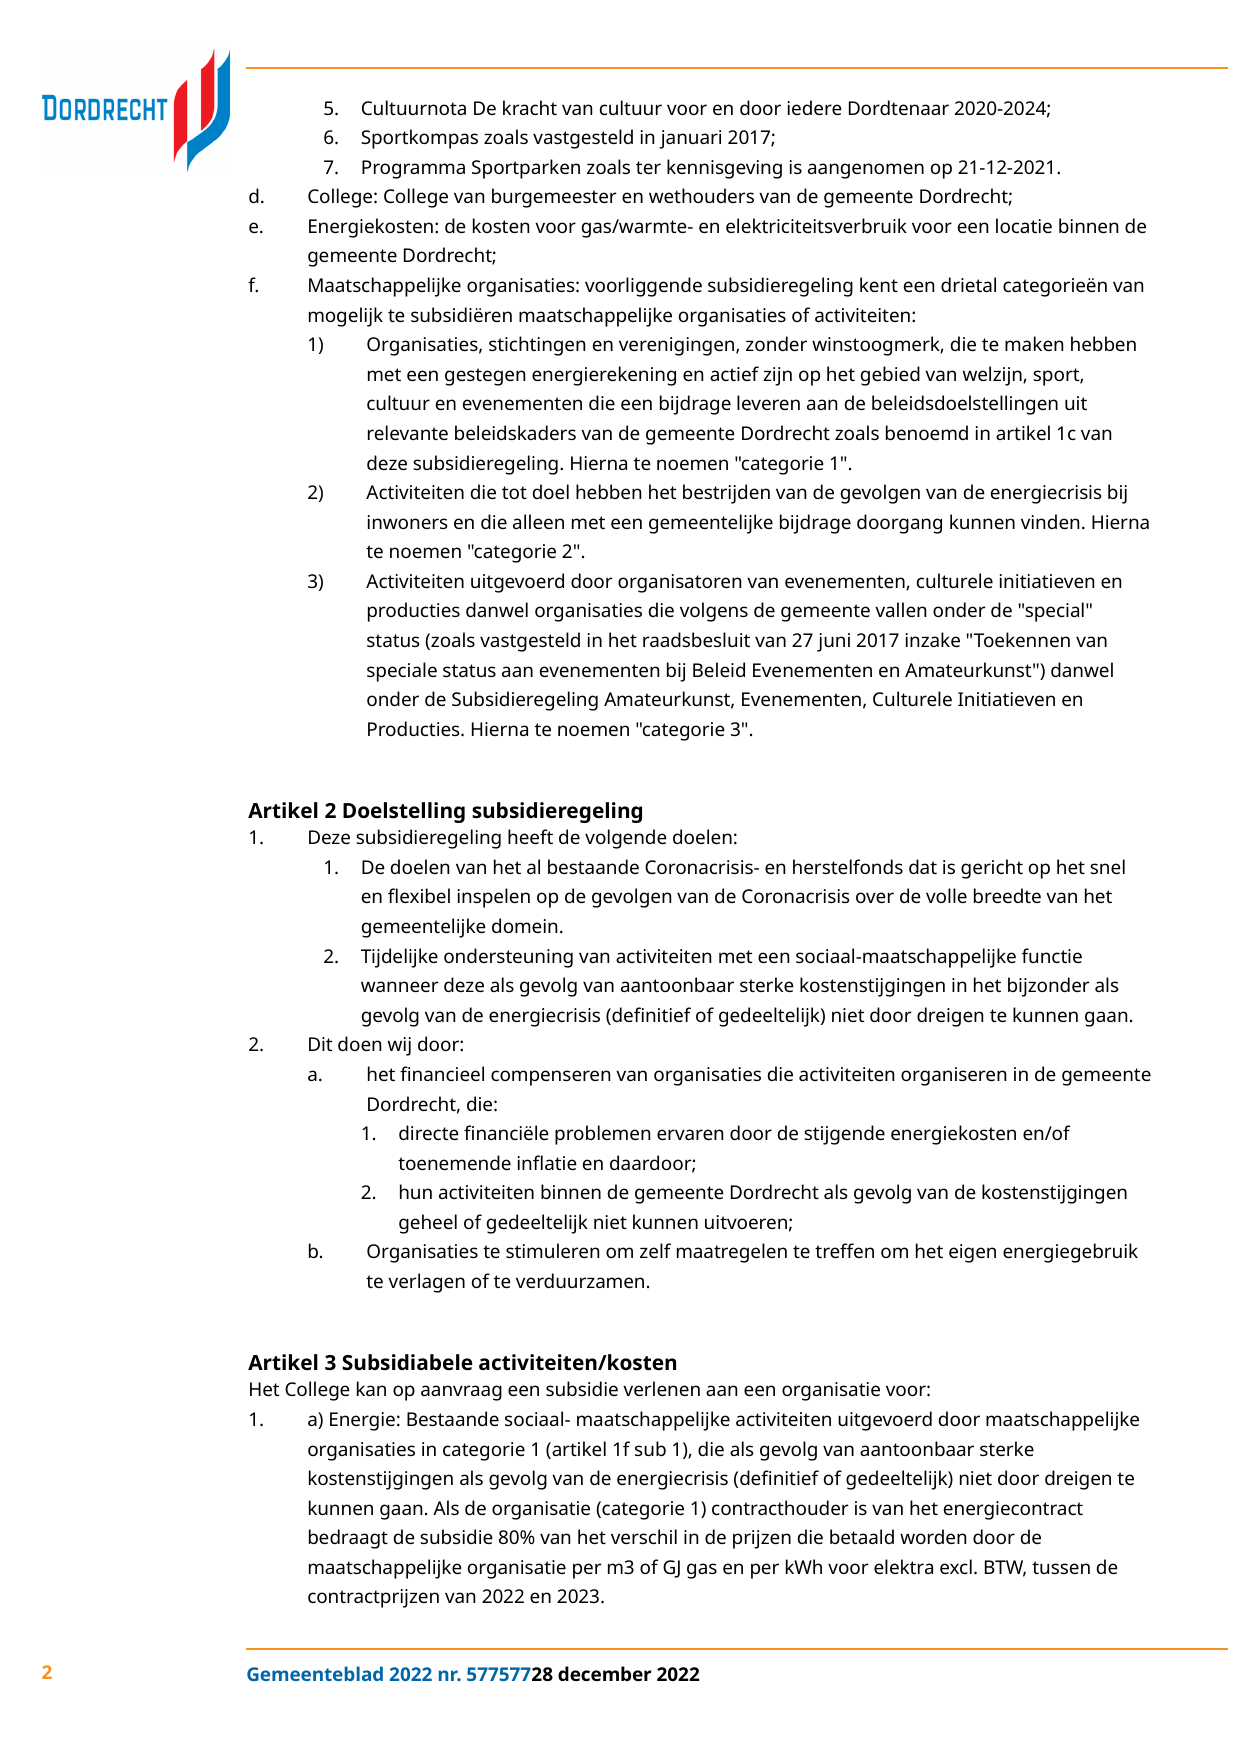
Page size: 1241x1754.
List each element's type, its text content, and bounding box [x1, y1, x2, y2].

list Sportkompas zoals vastgesteld in januari 2017; [323, 124, 1152, 150]
list hun activiteiten binnen de gemeente Dordrecht als gevolg van de kostenstijgingen geheel of gedeeltelijk niet kunnen uitvoeren; [361, 1179, 1152, 1235]
list College: College van burgemeester en wethouders van de gemeente Dordrecht; [248, 183, 1152, 209]
list Energiekosten: de kosten voor gas/warmte- en elektriciteitsverbruik voor een locatie binnen de gemeente Dordrecht; [248, 213, 1152, 268]
list Cultuurnota De kracht van cultuur voor en door iedere Dordtenaar 2020-2024; [323, 95, 1152, 121]
list Organisaties te stimuleren om zelf maatregelen te treffen om het eigen energiegebruik te verlagen of te verduurzamen. [307, 1239, 1152, 1294]
list Dit doen wij door: [248, 1032, 1152, 1057]
text Artikel 2 Doelstelling subsidieregeling [248, 796, 1152, 824]
list De doelen van het al bestaande Coronacrisis- en herstelfonds dat is gericht op het snel en flexibel inspelen op de gevolgen van de Coronacrisis over de volle breedte van het gemeentelijke domein. [323, 854, 1152, 939]
list Organisaties, stichtingen en verenigingen, zonder winstoogmerk, die te maken hebben met een gestegen energierekening en actief zijn op het gebied van welzijn, sport, cultuur en evenementen die een bijdrage leveren aan de beleidsdoelstellingen uit relevante beleidskaders van de gemeente Dordrecht zoals benoemd in artikel 1c van deze subsidieregeling. Hierna te noemen "categorie 1". [307, 331, 1152, 476]
list het financieel compenseren van organisaties die activiteiten organiseren in de gemeente Dordrecht, die: [307, 1061, 1152, 1116]
list Activiteiten die tot doel hebben het bestrijden van de gevolgen van de energiecrisis bij inwoners en die alleen met een gemeentelijke bijdrage doorgang kunnen vinden. Hierna te noemen "categorie 2". [307, 479, 1152, 564]
text Het College kan op aanvraag een subsidie verlenen aan een organisatie voor: [248, 1377, 1152, 1402]
list a) Energie: Bestaande sociaal- maatschappelijke activiteiten uitgevoerd door maatschappelijke organisaties in categorie 1 (artikel 1f sub 1), die als gevolg van aantoonbaar sterke kostenstijgingen als gevolg van de energiecrisis (definitief of gedeeltelijk) niet door dreigen te kunnen gaan. Als de organisatie (categorie 1) contracthouder is van het energiecontract bedraagt de subsidie 80% van het verschil in de prijzen die betaald worden door de maatschappelijke organisatie per m3 of GJ gas en per kWh voor elektra excl. BTW, tussen de contractprijzen van 2022 en 2023. [248, 1406, 1152, 1609]
list Deze subsidieregeling heeft de volgende doelen: [248, 824, 1152, 850]
list directe financiële problemen ervaren door de stijgende energiekosten en/of toenemende inflatie en daardoor; [361, 1120, 1152, 1176]
list Tijdelijke ondersteuning van activiteiten met een sociaal-maatschappelijke functie wanneer deze als gevolg van aantoonbaar sterke kostenstijgingen in het bijzonder als gevolg van de energiecrisis (definitief of gedeeltelijk) niet door dreigen te kunnen gaan. [323, 943, 1152, 1028]
list Activiteiten uitgevoerd door organisatoren van evenementen, culturele initiatieven en producties danwel organisaties die volgens de gemeente vallen onder de "special" status (zoals vastgesteld in het raadsbesluit van 27 juni 2017 inzake "Toekennen van speciale status aan evenementen bij Beleid Evenementen en Amateurkunst") danwel onder de Subsidieregeling Amateurkunst, Evenementen, Culturele Initiatieven en Producties. Hierna te noemen "categorie 3". [307, 568, 1152, 742]
list Maatschappelijke organisaties: voorliggende subsidieregeling kent een drietal categorieën van mogelijk te subsidiëren maatschappelijke organisaties of activiteiten: [248, 272, 1152, 328]
list Programma Sportparken zoals ter kennisgeving is aangenomen op 21-12-2021. [323, 154, 1152, 180]
picture [41, 47, 231, 172]
text Artikel 3 Subsidiabele activiteiten/kosten [248, 1348, 1152, 1377]
